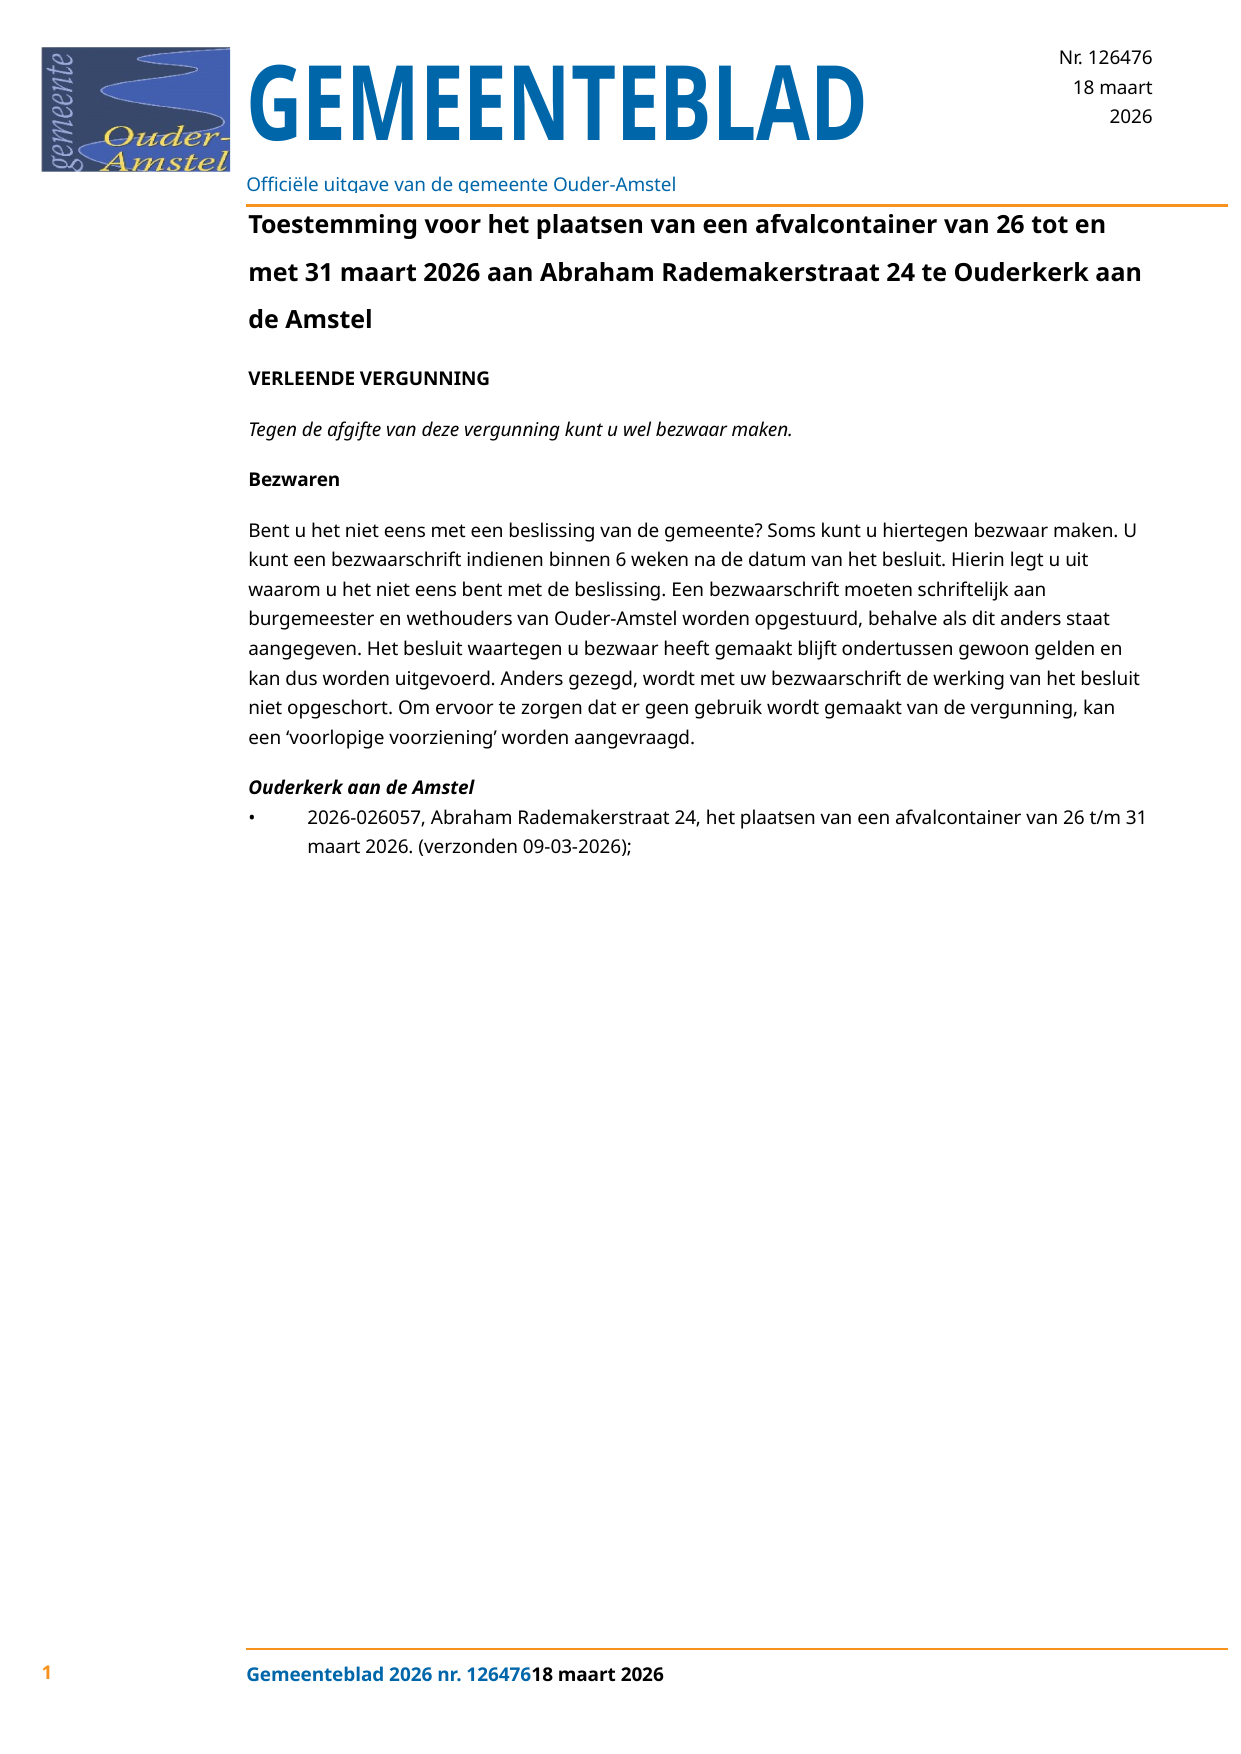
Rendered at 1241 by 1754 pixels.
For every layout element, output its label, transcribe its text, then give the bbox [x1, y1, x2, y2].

text Tegen de afgifte van deze vergunning kunt u wel bezwaar maken. [248, 416, 1152, 442]
text Bent u het niet eens met een beslissing van de gemeente? Soms kunt u hiertegen bezwaar maken. U kunt een bezwaarschrift indienen binnen 6 weken na de datum van het besluit. Hierin legt u uit waarom u het niet eens bent met de beslissing. Een bezwaarschrift moeten schriftelijk aan burgemeester en wethouders van Ouder-Amstel worden opgestuurd, behalve als dit anders staat aangegeven. Het besluit waartegen u bezwaar heeft gemaakt blijft ondertussen gewoon gelden en kan dus worden uitgevoerd. Anders gezegd, wordt met uw bezwaarschrift de werking van het besluit niet opgeschort. Om ervoor te zorgen dat er geen gebruik wordt gemaakt van de vergunning, kan een ‘voorlopige voorziening’ worden aangevraagd. [248, 517, 1152, 749]
text Ouderkerk aan de Amstel [248, 774, 1152, 800]
text Toestemming voor het plaatsen van een afvalcontainer van 26 tot en met 31 maart 2026 aan Abraham Rademakerstraat 24 te Ouderkerk aan de Amstel [248, 207, 1152, 336]
list 2026-026057, Abraham Rademakerstraat 24, het plaatsen van een afvalcontainer van 26 t/m 31 maart 2026. (verzonden 09-03-2026); [248, 804, 1152, 859]
text Bezwaren [248, 466, 1152, 492]
picture [41, 47, 231, 172]
text VERLEENDE VERGUNNING [248, 366, 1152, 391]
